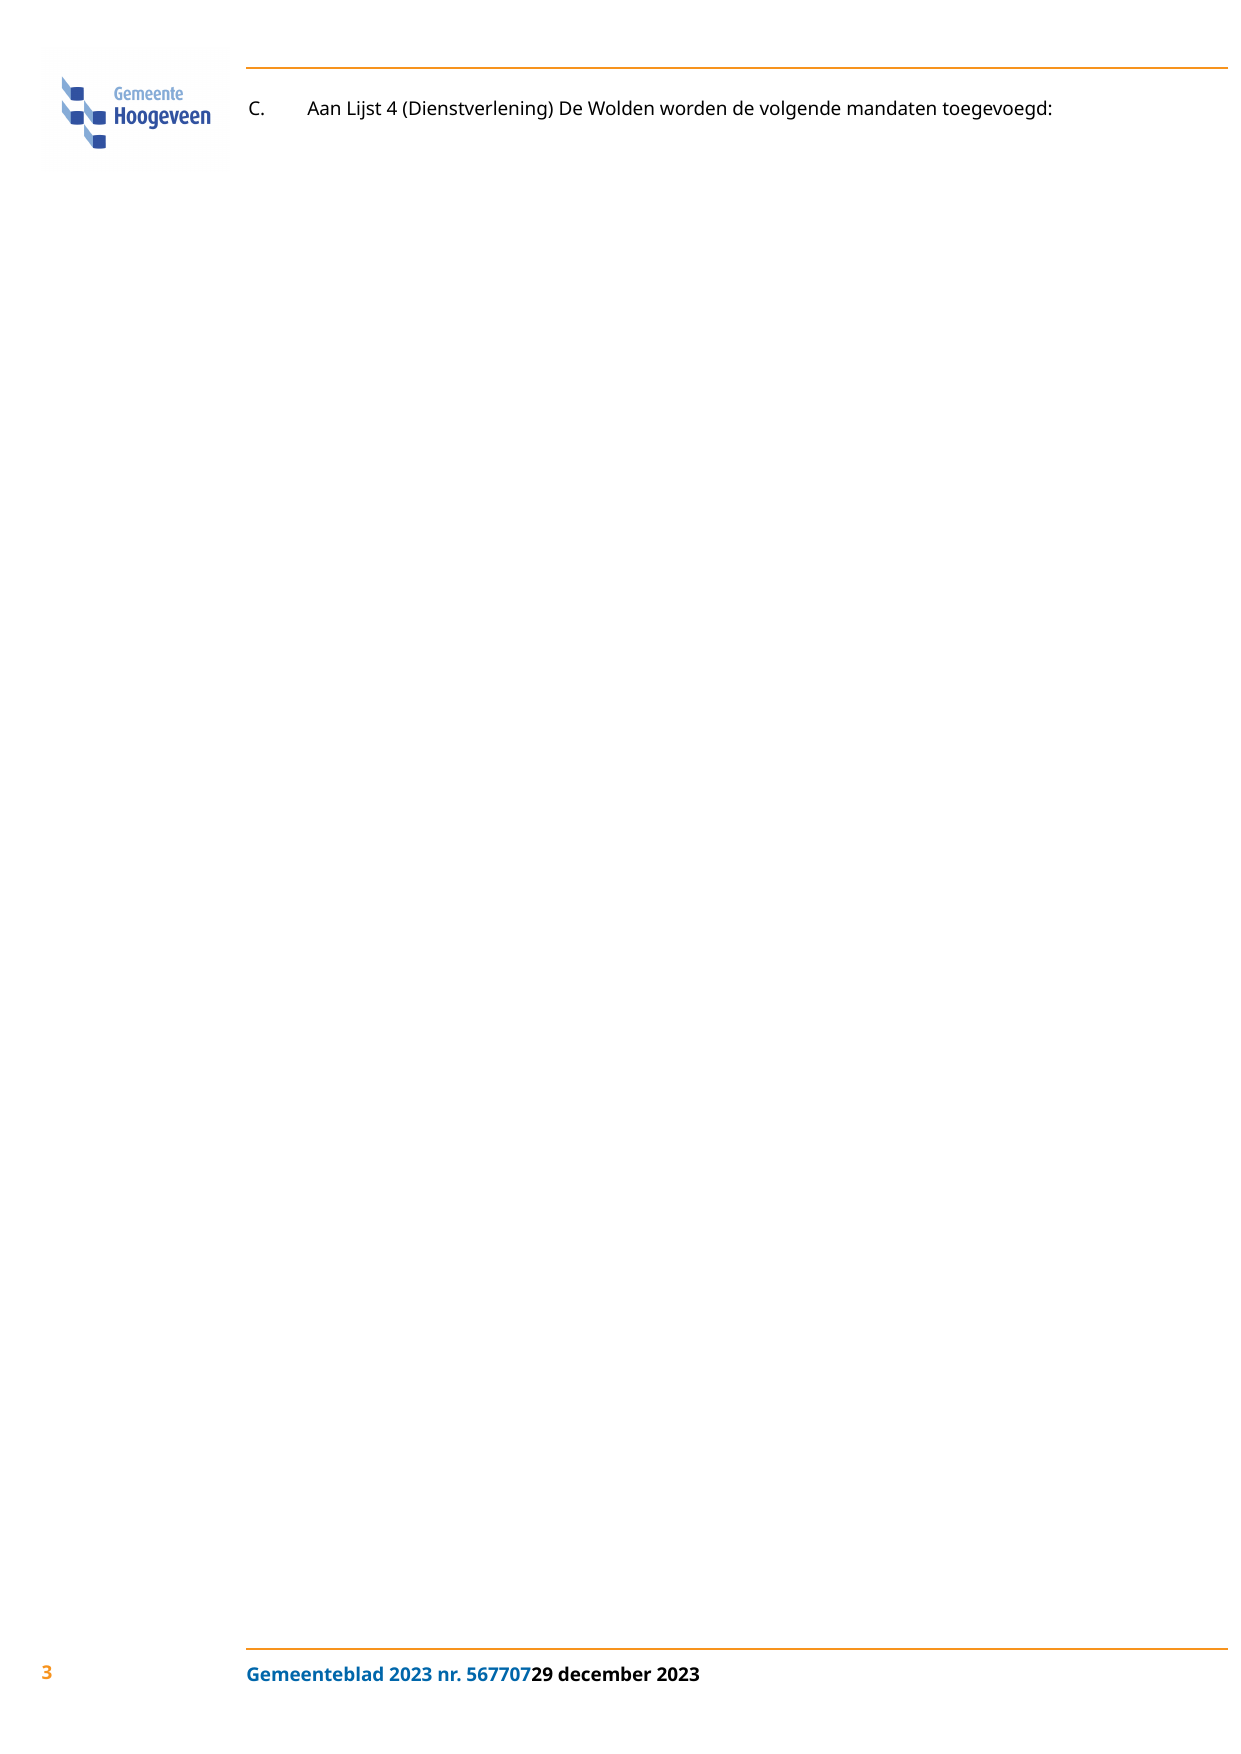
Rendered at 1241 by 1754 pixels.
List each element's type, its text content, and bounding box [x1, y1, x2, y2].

picture [41, 47, 231, 172]
list Aan Lijst 4 (Dienstverlening) De Wolden worden de volgende mandaten toegevoegd: [248, 95, 1152, 121]
